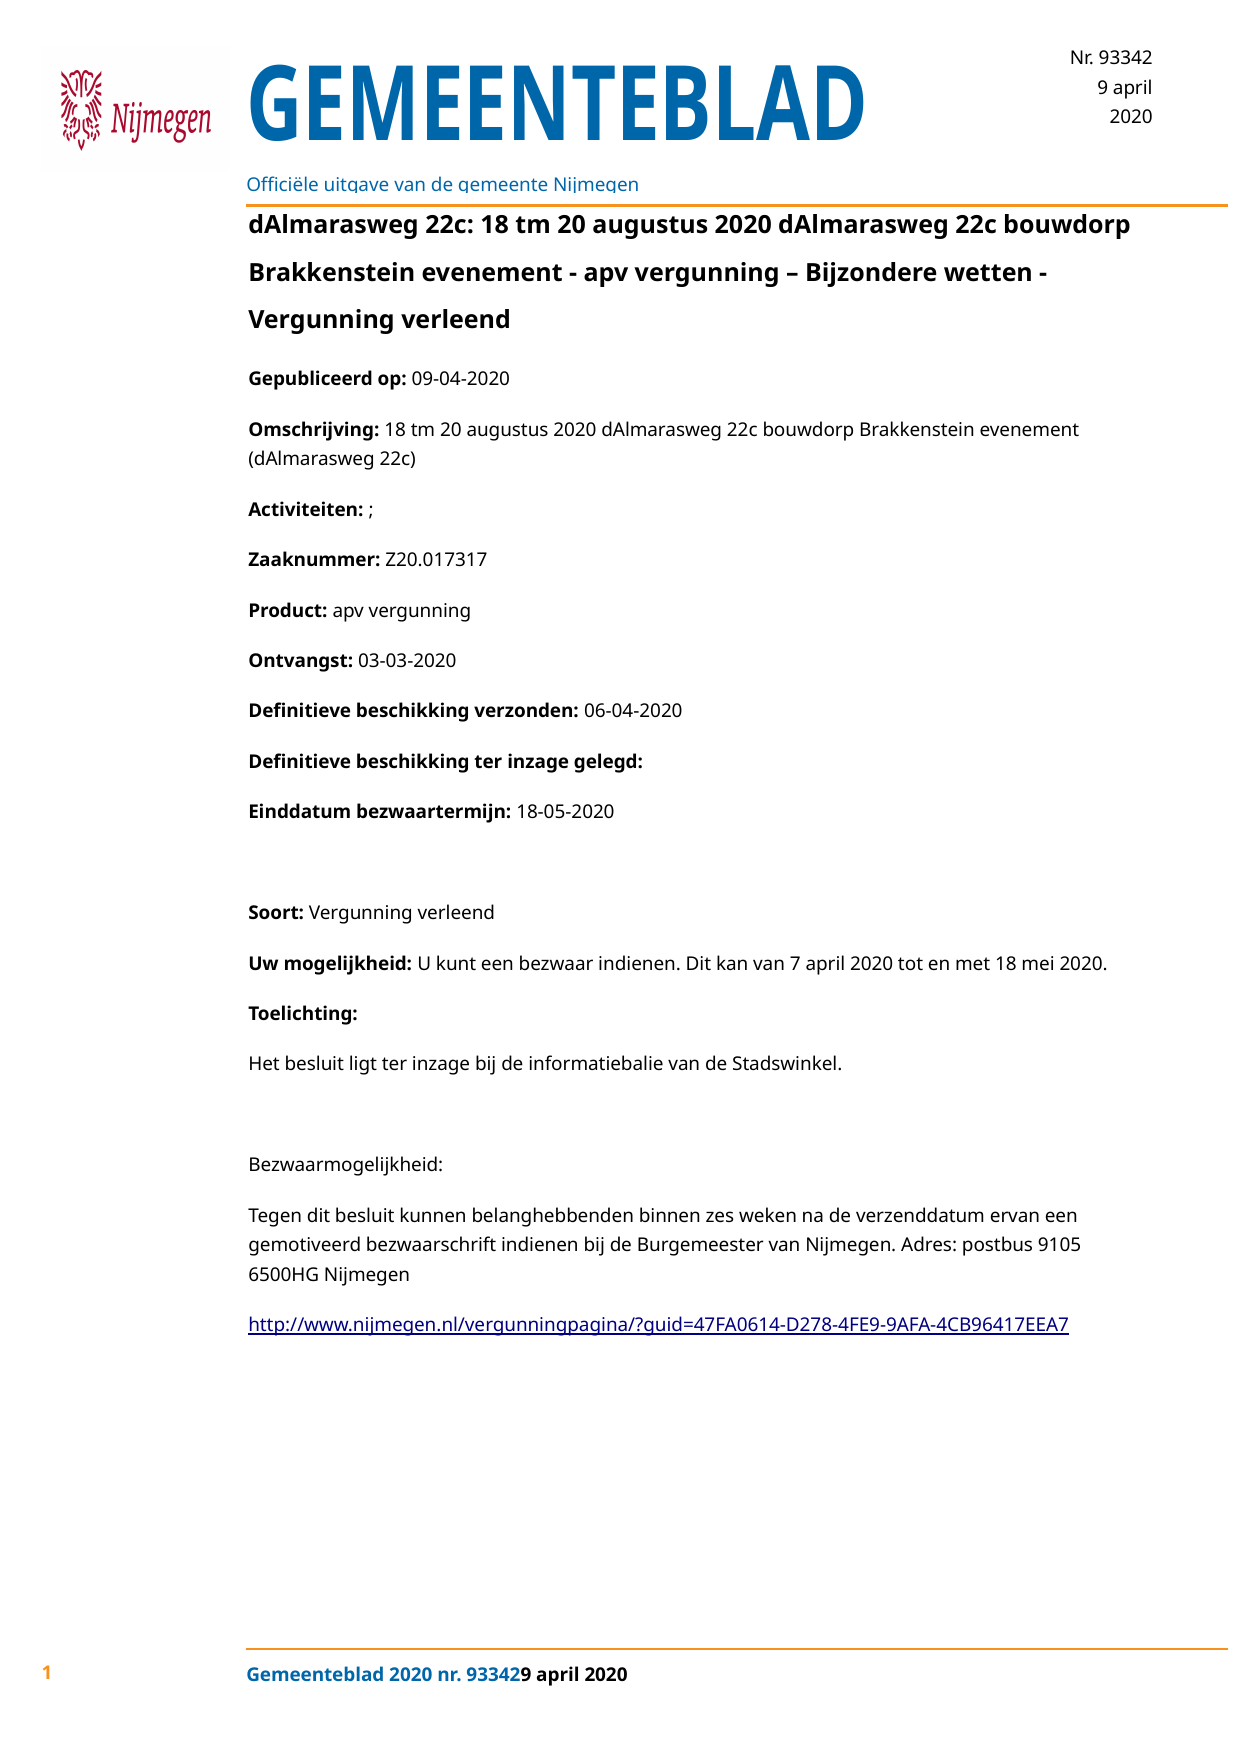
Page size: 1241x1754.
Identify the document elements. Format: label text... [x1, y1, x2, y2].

text Uw mogelijkheid: U kunt een bezwaar indienen. Dit kan van 7 april 2020 tot en met 18 mei 2020. [248, 950, 1152, 975]
text Einddatum bezwaartermijn: 18-05-2020 [248, 798, 1152, 824]
text Het besluit ligt ter inzage bij de informatiebalie van de Stadswinkel. [248, 1051, 1152, 1076]
text Toelichting: [248, 1000, 1152, 1026]
text Omschrijving: 18 tm 20 augustus 2020 dAlmarasweg 22c bouwdorp Brakkenstein evenement (dAlmarasweg 22c) [248, 416, 1152, 471]
text Tegen dit besluit kunnen belanghebbenden binnen zes weken na de verzenddatum ervan een gemotiveerd bezwaarschrift indienen bij de Burgemeester van Nijmegen. Adres: postbus 9105 6500HG Nijmegen [248, 1202, 1152, 1287]
text Activiteiten: ; [248, 496, 1152, 522]
text dAlmarasweg 22c: 18 tm 20 augustus 2020 dAlmarasweg 22c bouwdorp Brakkenstein evenement - apv vergunning – Bijzondere wetten - Vergunning verleend [248, 207, 1152, 336]
text Product: apv vergunning [248, 597, 1152, 622]
picture [41, 47, 231, 172]
text Zaaknummer: Z20.017317 [248, 546, 1152, 572]
text http://www.nijmegen.nl/vergunningpagina/?guid=47FA0614-D278-4FE9-9AFA-4CB96417EEA7 [248, 1311, 1152, 1337]
text Definitieve beschikking ter inzage gelegd: [248, 748, 1152, 774]
text Soort: Vergunning verleend [248, 899, 1152, 925]
text Definitieve beschikking verzonden: 06-04-2020 [248, 698, 1152, 723]
text Bezwaarmogelijkheid: [248, 1151, 1152, 1177]
text Gepubliceerd op: 09-04-2020 [248, 366, 1152, 391]
text Ontvangst: 03-03-2020 [248, 647, 1152, 673]
